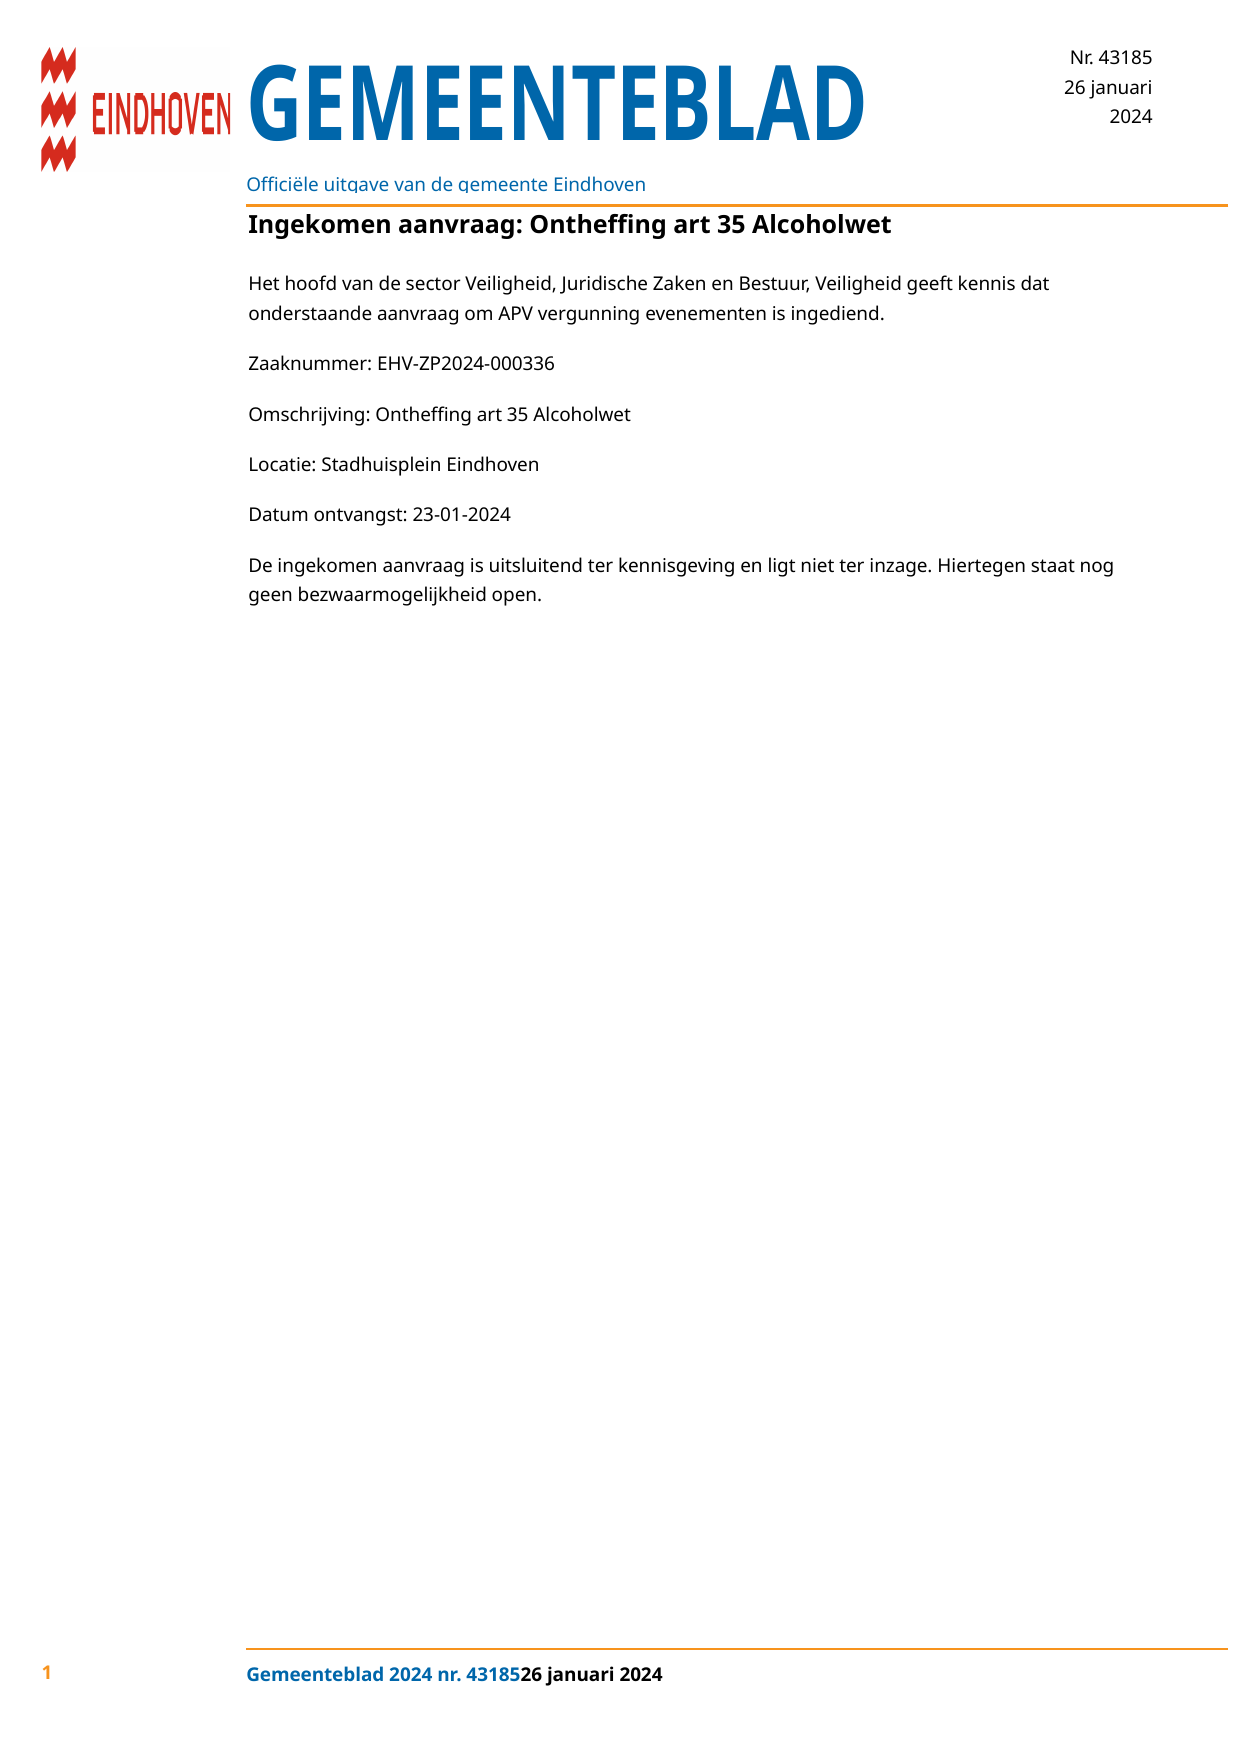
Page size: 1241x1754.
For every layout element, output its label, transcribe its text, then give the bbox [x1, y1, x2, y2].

text De ingekomen aanvraag is uitsluitend ter kennisgeving en ligt niet ter inzage. Hiertegen staat nog geen bezwaarmogelijkheid open. [248, 552, 1152, 607]
text Locatie: Stadhuisplein Eindhoven [248, 451, 1152, 477]
text Zaaknummer: EHV-ZP2024-000336 [248, 350, 1152, 376]
text Het hoofd van de sector Veiligheid, Juridische Zaken en Bestuur, Veiligheid geeft kennis dat onderstaande aanvraag om APV vergunning evenementen is ingediend. [248, 270, 1152, 326]
picture [41, 47, 231, 172]
text Omschrijving: Ontheffing art 35 Alcoholwet [248, 401, 1152, 426]
text Datum ontvangst: 23-01-2024 [248, 502, 1152, 527]
text Ingekomen aanvraag: Ontheffing art 35 Alcoholwet [248, 207, 1152, 241]
